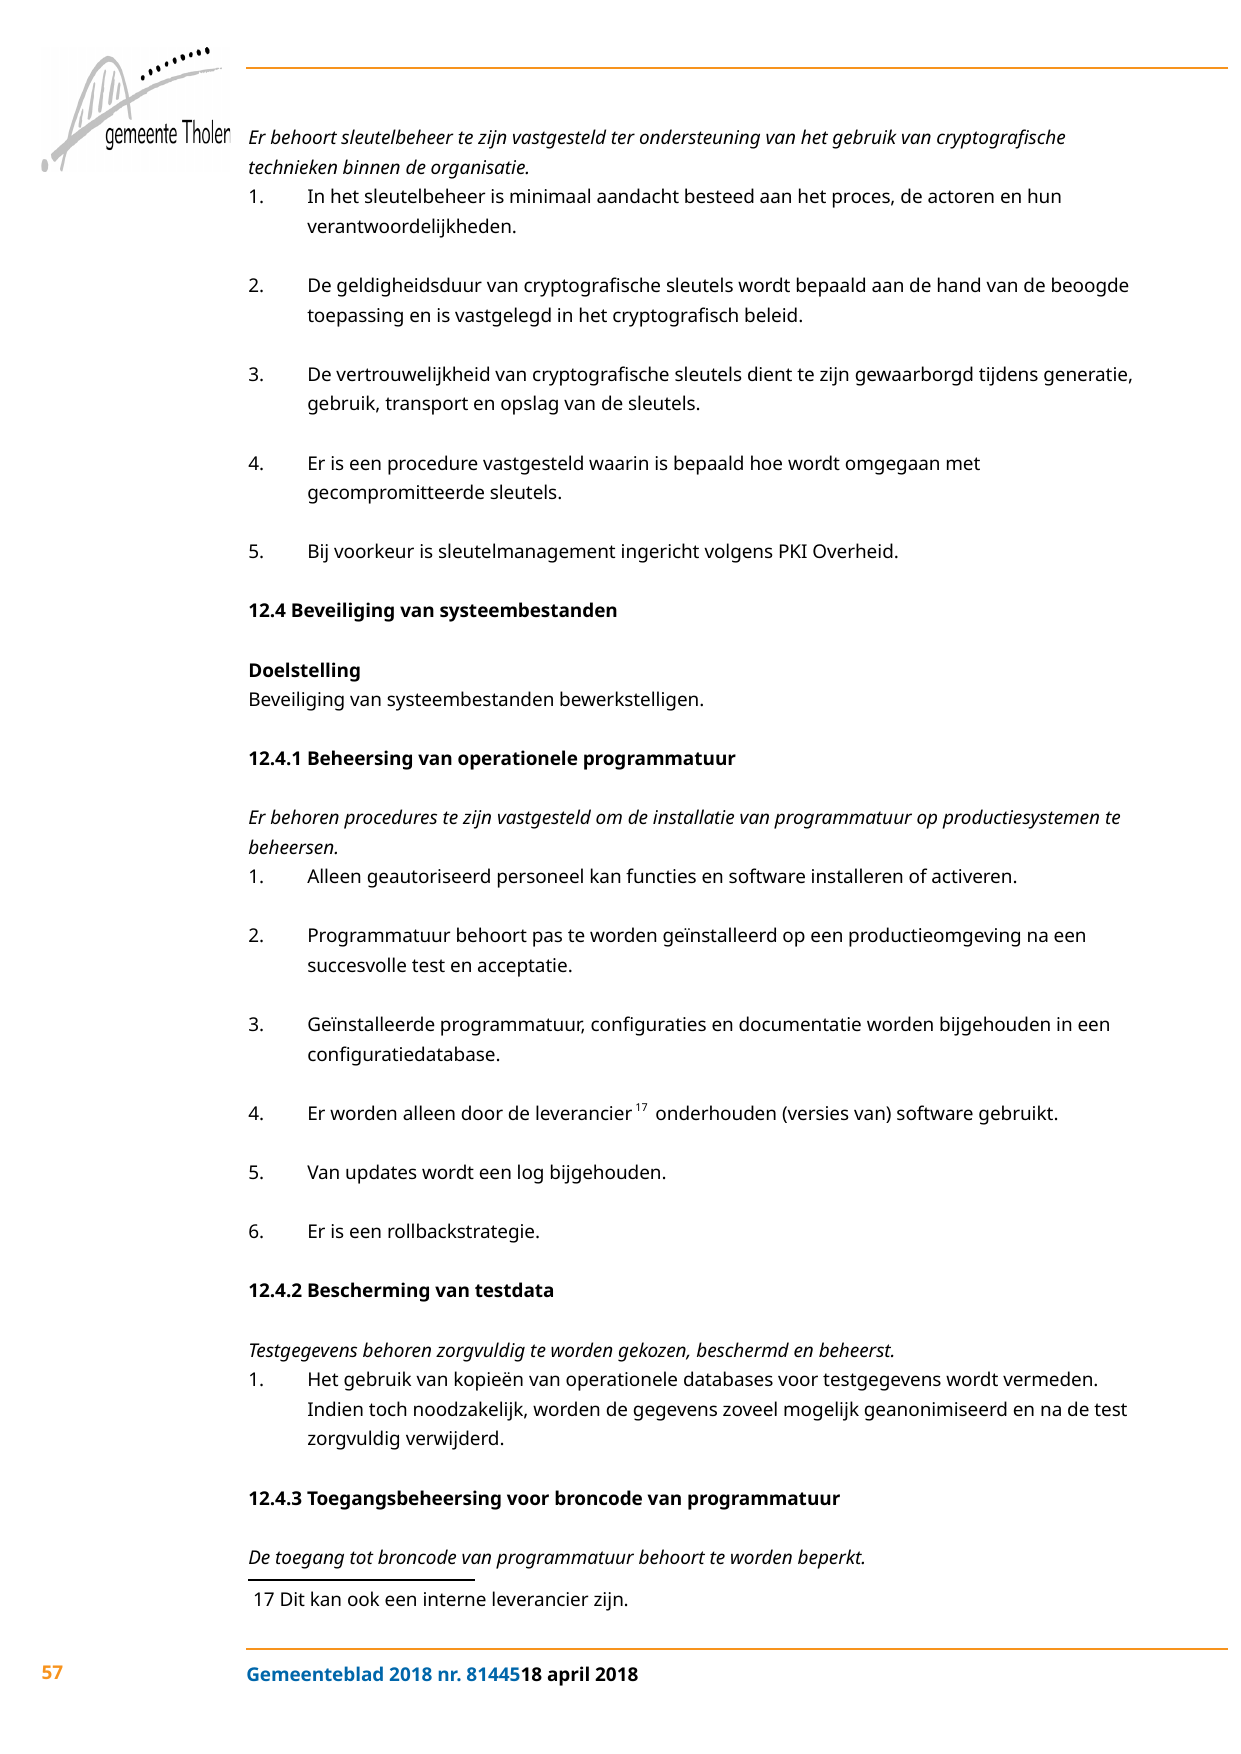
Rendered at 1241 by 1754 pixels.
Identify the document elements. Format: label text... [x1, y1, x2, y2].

text 12.4.3 Toegangsbeheersing voor broncode van programmatuur [248, 1485, 1152, 1510]
text 12.4 Beveiliging van systeembestanden [248, 598, 1152, 623]
list In het sleutelbeheer is minimaal aandacht besteed aan het proces, de actoren en hun verantwoordelijkheden. [248, 183, 1152, 239]
table_header Doelstelling Beveiliging van systeembestanden bewerkstelligen. [248, 657, 1152, 712]
picture [41, 47, 231, 172]
list Bij voorkeur is sleutelmanagement ingericht volgens PKI Overheid. [248, 538, 1152, 564]
text 12.4.2 Bescherming van testdata [248, 1278, 1152, 1303]
list De vertrouwelijkheid van cryptografische sleutels dient te zijn gewaarborgd tijdens generatie, gebruik, transport en opslag van de sleutels. [248, 361, 1152, 416]
list Dit kan ook een interne leverancier zijn. [248, 1586, 1152, 1612]
text Er behoren procedures te zijn vastgesteld om de installatie van programmatuur op productiesystemen te beheersen. [248, 804, 1152, 859]
list Er is een procedure vastgesteld waarin is bepaald hoe wordt omgegaan met gecompromitteerde sleutels. [248, 450, 1152, 505]
list Van updates wordt een log bijgehouden. [248, 1159, 1152, 1185]
text Testgegevens behoren zorgvuldig te worden gekozen, beschermd en beheerst. [248, 1337, 1152, 1362]
list Geïnstalleerde programmatuur, configuraties en documentatie worden bijgehouden in een configuratiedatabase. [248, 1011, 1152, 1067]
text Er behoort sleutelbeheer te zijn vastgesteld ter ondersteuning van het gebruik van cryptografische technieken binnen de organisatie. [248, 124, 1152, 180]
text 12.4.1 Beheersing van operationele programmatuur [248, 745, 1152, 771]
list Er is een rollbackstrategie. [248, 1218, 1152, 1244]
list Er worden alleen door de leverancier onderhouden (versies van) software gebruikt. [248, 1100, 1152, 1126]
list Het gebruik van kopieën van operationele databases voor testgegevens wordt vermeden. Indien toch noodzakelijk, worden de gegevens zoveel mogelijk geanonimiseerd en na de test zorgvuldig verwijderd. [248, 1366, 1152, 1451]
text De toegang tot broncode van programmatuur behoort te worden beperkt. [248, 1544, 1152, 1569]
list Alleen geautoriseerd personeel kan functies en software installeren of activeren. [248, 863, 1152, 889]
list Programmatuur behoort pas te worden geïnstalleerd op een productieomgeving na een succesvolle test en acceptatie. [248, 923, 1152, 978]
list De geldigheidsduur van cryptografische sleutels wordt bepaald aan de hand van de beoogde toepassing en is vastgelegd in het cryptografisch beleid. [248, 272, 1152, 328]
